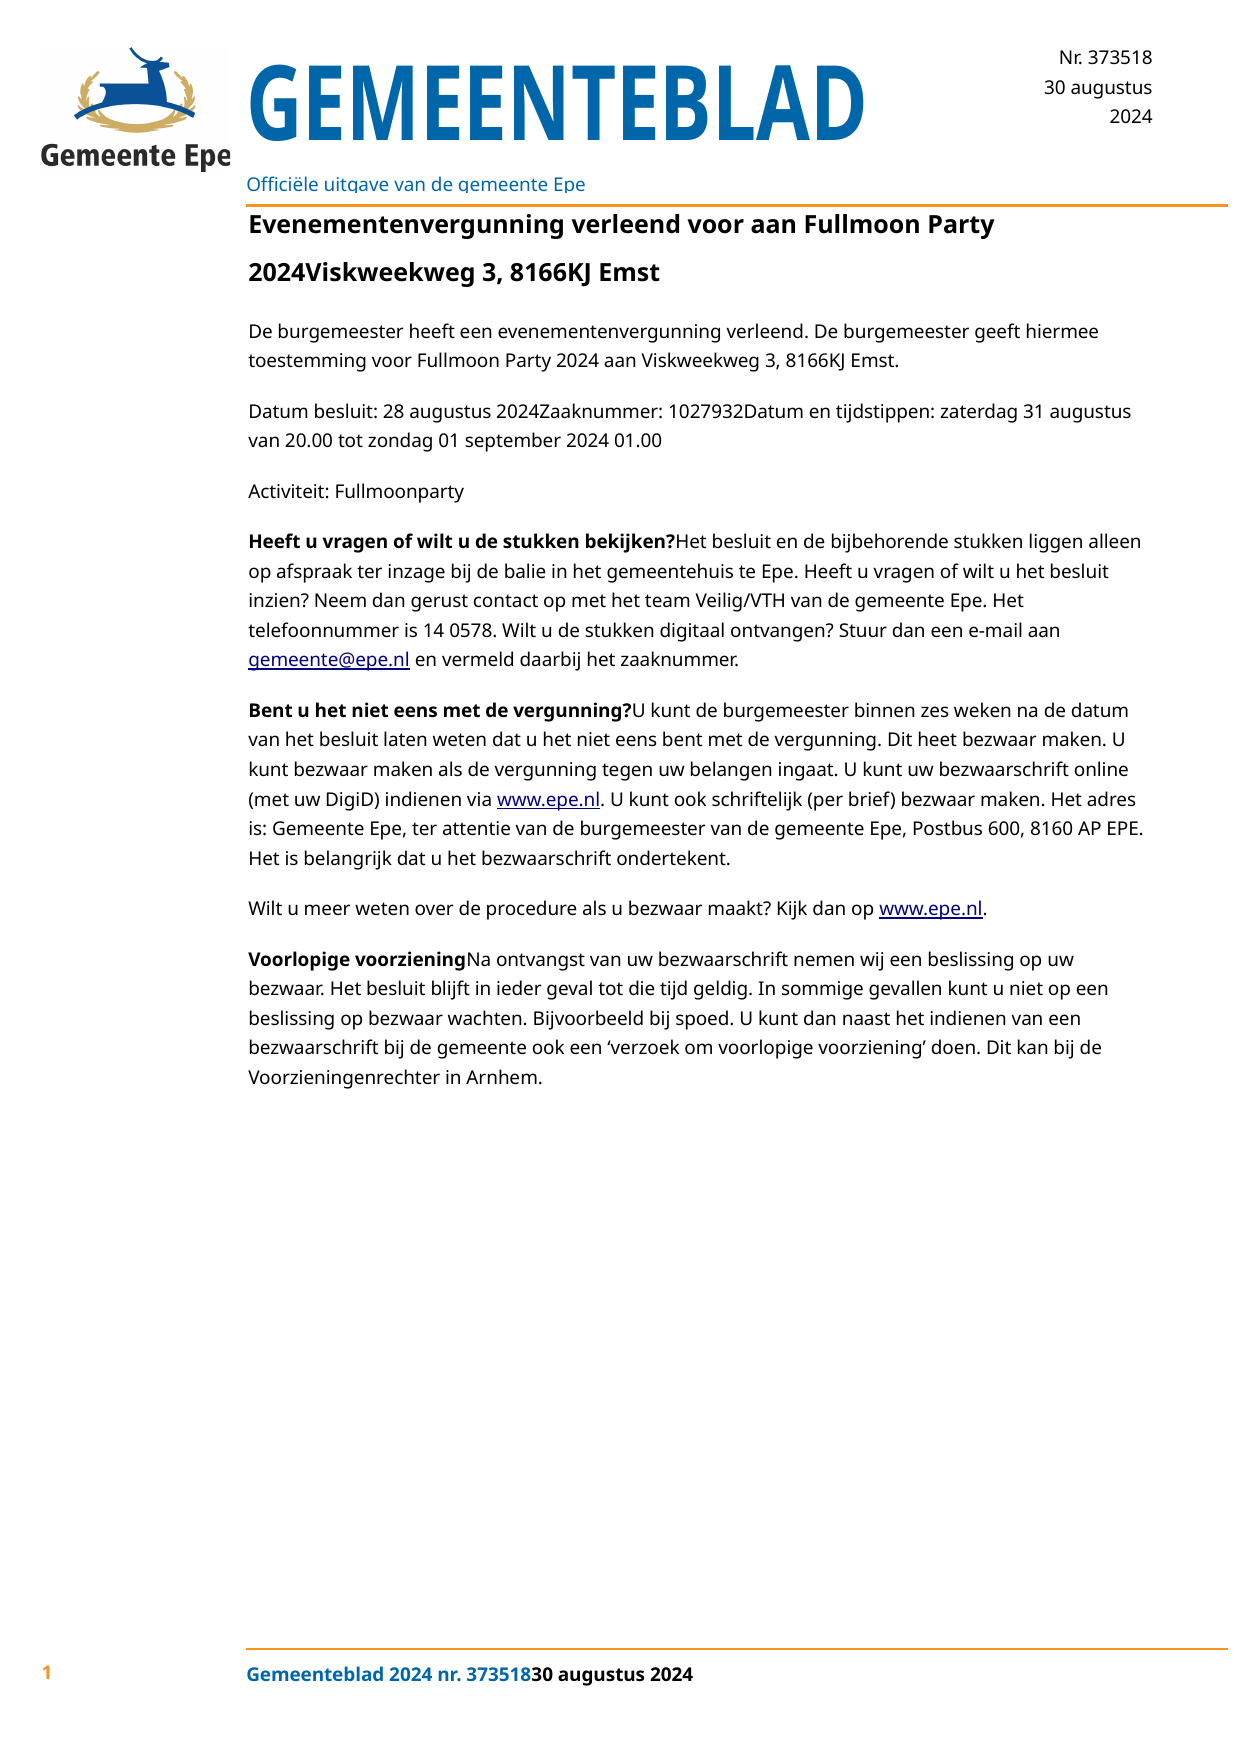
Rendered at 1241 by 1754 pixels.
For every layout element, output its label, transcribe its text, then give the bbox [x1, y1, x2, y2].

text Activiteit: Fullmoonparty [248, 478, 1152, 504]
picture [41, 47, 231, 172]
text Evenementenvergunning verleend voor aan Fullmoon Party 2024Viskweekweg 3, 8166KJ Emst [248, 207, 1152, 288]
text Wilt u meer weten over de procedure als u bezwaar maakt? Kijk dan op www.epe.nl. [248, 895, 1152, 921]
text Heeft u vragen of wilt u de stukken bekijken?Het besluit en de bijbehorende stukken liggen alleen op afspraak ter inzage bij de balie in het gemeentehuis te Epe. Heeft u vragen of wilt u het besluit inzien? Neem dan gerust contact op met het team Veilig/VTH van de gemeente Epe. Het telefoonnummer is 14 0578. Wilt u de stukken digitaal ontvangen? Stuur dan een e-mail aan gemeente@epe.nl en vermeld daarbij het zaaknummer. [248, 528, 1152, 672]
text Datum besluit: 28 augustus 2024Zaaknummer: 1027932Datum en tijdstippen: zaterdag 31 augustus van 20.00 tot zondag 01 september 2024 01.00 [248, 398, 1152, 453]
text Voorlopige voorzieningNa ontvangst van uw bezwaarschrift nemen wij een beslissing op uw bezwaar. Het besluit blijft in ieder geval tot die tijd geldig. In sommige gevallen kunt u niet op een beslissing op bezwaar wachten. Bijvoorbeeld bij spoed. U kunt dan naast het indienen van een bezwaarschrift bij de gemeente ook een ‘verzoek om voorlopige voorziening’ doen. Dit kan bij de Voorzieningenrechter in Arnhem. [248, 946, 1152, 1090]
text De burgemeester heeft een evenementenvergunning verleend. De burgemeester geeft hiermee toestemming voor Fullmoon Party 2024 aan Viskweekweg 3, 8166KJ Emst. [248, 318, 1152, 373]
text Bent u het niet eens met de vergunning?U kunt de burgemeester binnen zes weken na de datum van het besluit laten weten dat u het niet eens bent met de vergunning. Dit heet bezwaar maken. U kunt bezwaar maken als de vergunning tegen uw belangen ingaat. U kunt uw bezwaarschrift online (met uw DigiD) indienen via www.epe.nl. U kunt ook schriftelijk (per brief) bezwaar maken. Het adres is: Gemeente Epe, ter attentie van de burgemeester van de gemeente Epe, Postbus 600, 8160 AP EPE. Het is belangrijk dat u het bezwaarschrift ondertekent. [248, 697, 1152, 871]
